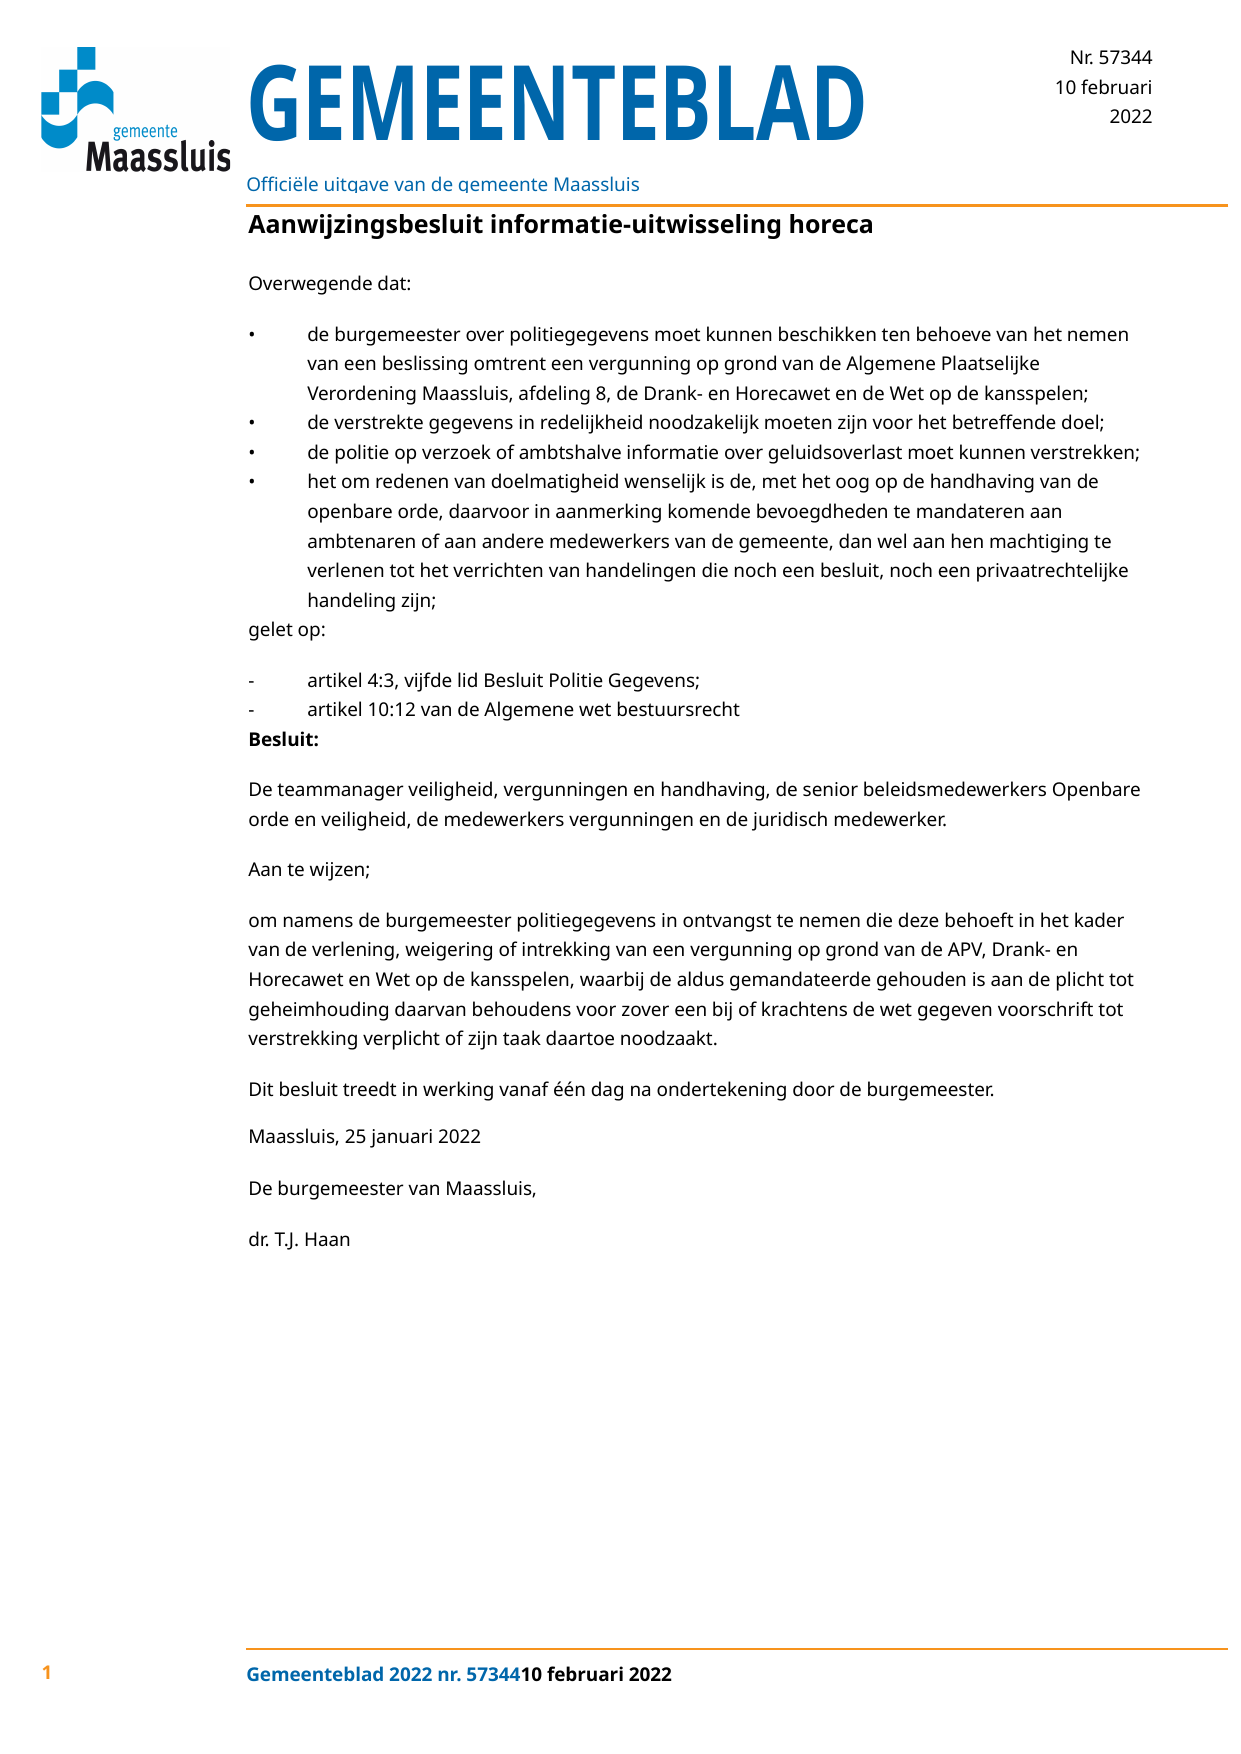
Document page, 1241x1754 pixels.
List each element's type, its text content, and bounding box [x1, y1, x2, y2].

text Besluit: [248, 726, 1152, 752]
text gelet op: [248, 617, 1152, 642]
text om namens de burgemeester politiegegevens in ontvangst te nemen die deze behoeft in het kader van de verlening, weigering of intrekking van een vergunning op grond van de APV, Drank- en Horecawet en Wet op de kansspelen, waarbij de aldus gemandateerde gehouden is aan de plicht tot geheimhouding daarvan behoudens voor zover een bij of krachtens de wet gegeven voorschrift tot verstrekking verplicht of zijn taak daartoe noodzaakt. [248, 907, 1152, 1051]
text De burgemeester van Maassluis, [248, 1175, 1152, 1201]
text Aanwijzingsbesluit informatie-uitwisseling horeca [248, 207, 1152, 241]
text Dit besluit treedt in werking vanaf één dag na ondertekening door de burgemeester. [248, 1076, 1152, 1101]
list het om redenen van doelmatigheid wenselijk is de, met het oog op de handhaving van de openbare orde, daarvoor in aanmerking komende bevoegdheden te mandateren aan ambtenaren of aan andere medewerkers van de gemeente, dan wel aan hen machtiging te verlenen tot het verrichten van handelingen die noch een besluit, noch een privaatrechtelijke handeling zijn; [248, 469, 1152, 613]
list artikel 10:12 van de Algemene wet bestuursrecht [248, 697, 1152, 722]
text Aan te wijzen; [248, 857, 1152, 882]
text Overwegende dat: [248, 270, 1152, 296]
list artikel 4:3, vijfde lid Besluit Politie Gegevens; [248, 667, 1152, 693]
picture [41, 47, 231, 172]
list de verstrekte gegevens in redelijkheid noodzakelijk moeten zijn voor het betreffende doel; [248, 409, 1152, 435]
text dr. T.J. Haan [248, 1226, 1152, 1252]
text De teammanager veiligheid, vergunningen en handhaving, de senior beleidsmedewerkers Openbare orde en veiligheid, de medewerkers vergunningen en de juridisch medewerker. [248, 777, 1152, 832]
list de burgemeester over politiegegevens moet kunnen beschikken ten behoeve van het nemen van een beslissing omtrent een vergunning op grond van de Algemene Plaatselijke Verordening Maassluis, afdeling 8, de Drank- en Horecawet en de Wet op de kansspelen; [248, 321, 1152, 406]
picture [41, 47, 77, 92]
list de politie op verzoek of ambtshalve informatie over geluidsoverlast moet kunnen verstrekken; [248, 439, 1152, 465]
text Maassluis, 25 januari 2022 [248, 1123, 1152, 1149]
